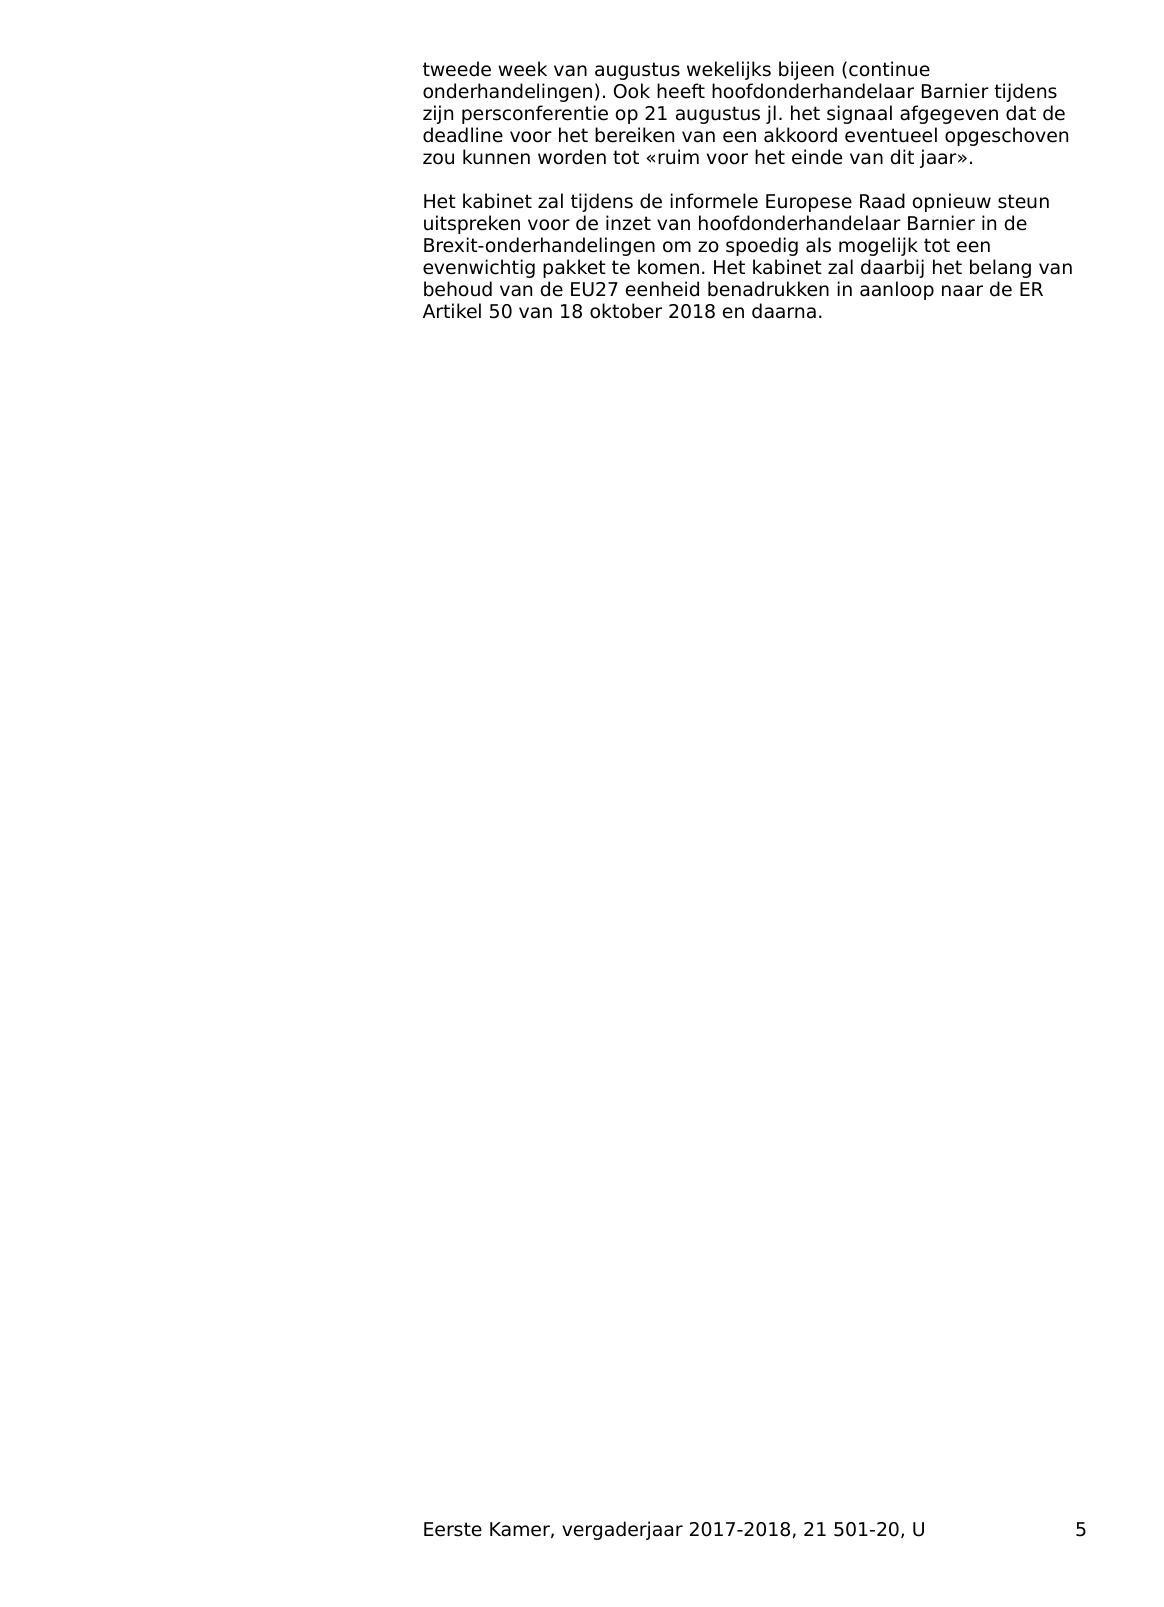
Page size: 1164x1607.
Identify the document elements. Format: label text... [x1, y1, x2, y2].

text tweede week van augustus wekelijks bijeen (continue onderhandelingen). Ook heeft hoofdonderhandelaar Barnier tijdens zijn persconferentie op 21 augustus jl. het signaal afgegeven dat de deadline voor het bereiken van een akkoord eventueel opgeschoven zou kunnen worden tot «ruim voor het einde van dit jaar». [422, 59, 1087, 169]
text Het kabinet zal tijdens de informele Europese Raad opnieuw steun uitspreken voor de inzet van hoofdonderhandelaar Barnier in de Brexit-onderhandelingen om zo spoedig als mogelijk tot een evenwichtig pakket te komen. Het kabinet zal daarbij het belang van behoud van de EU27 eenheid benadrukken in aanloop naar de ER Artikel 50 van 18 oktober 2018 en daarna. [422, 191, 1087, 323]
